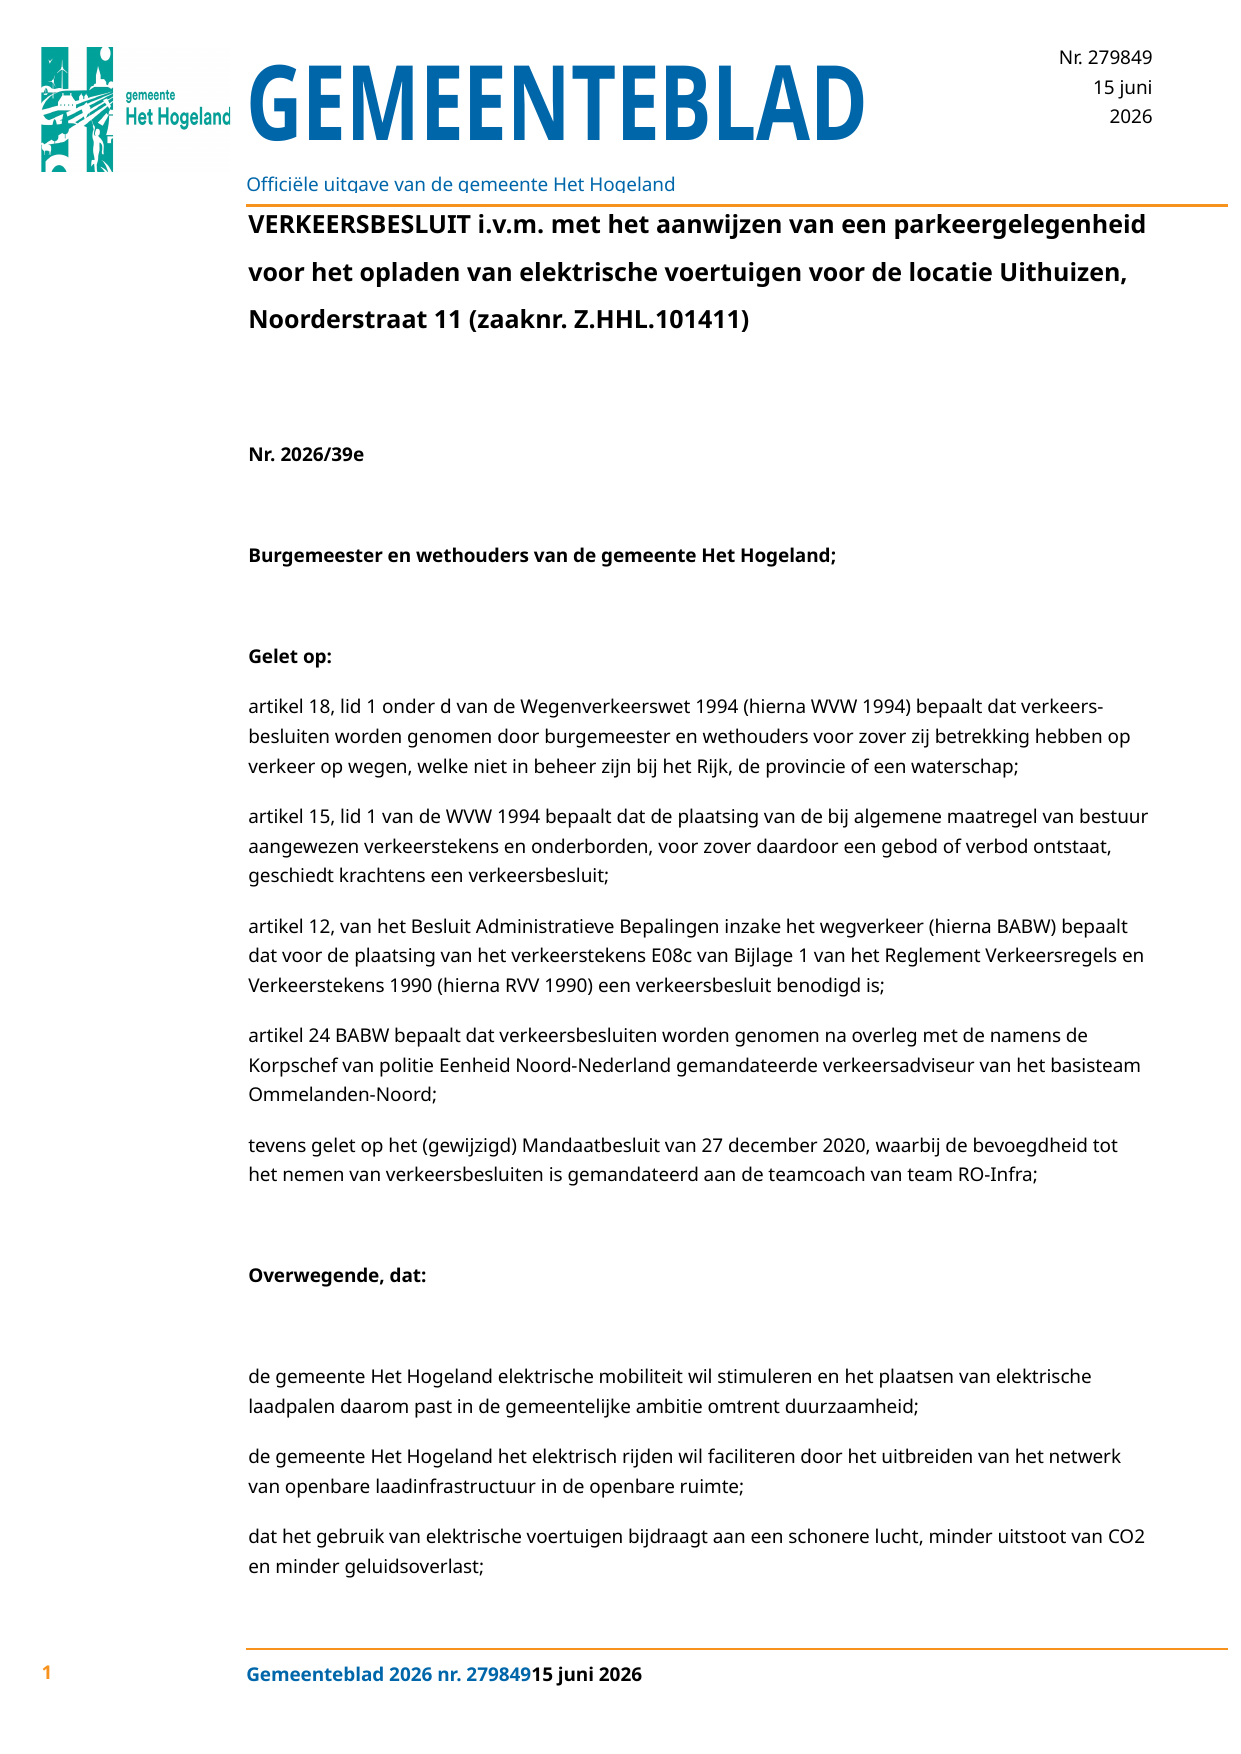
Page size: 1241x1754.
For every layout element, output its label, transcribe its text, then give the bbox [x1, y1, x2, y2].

text de gemeente Het Hogeland het elektrisch rijden wil faciliteren door het uitbreiden van het netwerk van openbare laadinfrastructuur in de openbare ruimte; [248, 1443, 1152, 1499]
text dat het gebruik van elektrische voertuigen bijdraagt aan een schonere lucht, minder uitstoot van CO2 en minder geluidsoverlast; [248, 1523, 1152, 1579]
text artikel 15, lid 1 van de WVW 1994 bepaalt dat de plaatsing van de bij algemene maatregel van bestuur aangewezen verkeerstekens en onderborden, voor zover daardoor een gebod of verbod ontstaat, geschiedt krachtens een verkeersbesluit; [248, 803, 1152, 888]
text Gelet op: [248, 643, 1152, 669]
picture [41, 47, 231, 172]
text Overwegende, dat: [248, 1262, 1152, 1288]
text artikel 18, lid 1 onder d van de Wegenverkeerswet 1994 (hierna WVW 1994) bepaalt dat verkeers-besluiten worden genomen door burgemeester en wethouders voor zover zij betrekking hebben op verkeer op wegen, welke niet in beheer zijn bij het Rijk, de provincie of een waterschap; [248, 694, 1152, 779]
text de gemeente Het Hogeland elektrische mobiliteit wil stimuleren en het plaatsen van elektrische laadpalen daarom past in de gemeentelijke ambitie omtrent duurzaamheid; [248, 1363, 1152, 1419]
text Burgemeester en wethouders van de gemeente Het Hogeland; [248, 542, 1152, 568]
text VERKEERSBESLUIT i.v.m. met het aanwijzen van een parkeergelegenheid voor het opladen van elektrische voertuigen voor de locatie Uithuizen, Noorderstraat 11 (zaaknr. Z.HHL.101411) [248, 207, 1152, 336]
text tevens gelet op het (gewijzigd) Mandaatbesluit van 27 december 2020, waarbij de bevoegdheid tot het nemen van verkeersbesluiten is gemandateerd aan de teamcoach van team RO-Infra; [248, 1132, 1152, 1187]
text artikel 24 BABW bepaalt dat verkeersbesluiten worden genomen na overleg met de namens de Korpschef van politie Eenheid Noord-Nederland gemandateerde verkeersadviseur van het basisteam Ommelanden-Noord; [248, 1022, 1152, 1107]
text artikel 12, van het Besluit Administratieve Bepalingen inzake het wegverkeer (hierna BABW) bepaalt dat voor de plaatsing van het verkeerstekens E08c van Bijlage 1 van het Reglement Verkeersregels en Verkeerstekens 1990 (hierna RVV 1990) een verkeersbesluit benodigd is; [248, 913, 1152, 998]
text Nr. 2026/39e [248, 442, 1152, 467]
